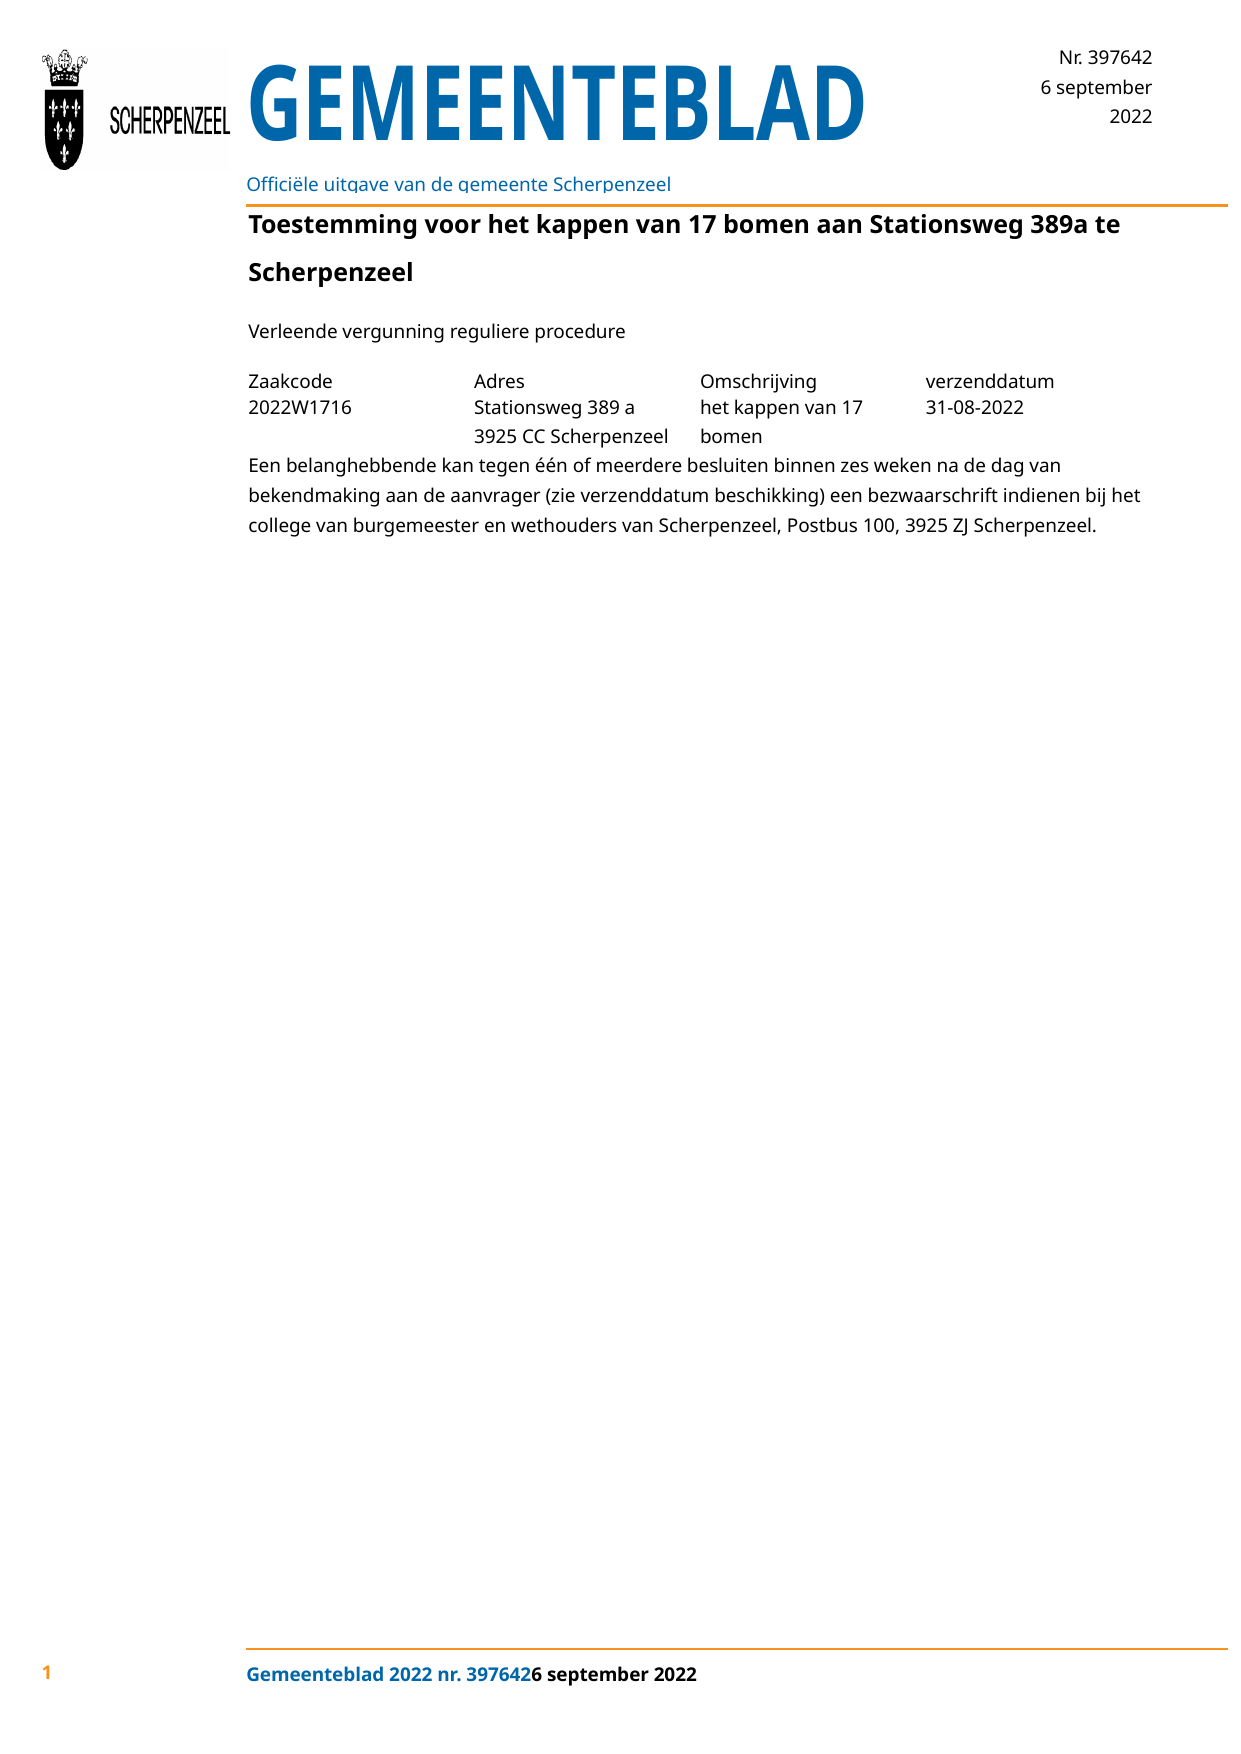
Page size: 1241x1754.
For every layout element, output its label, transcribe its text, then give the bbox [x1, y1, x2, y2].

table_cell 31-08-2022 [926, 394, 1152, 449]
table_header Adres [474, 369, 700, 394]
table_cell Stationsweg 389 a 3925 CC Scherpenzeel [474, 394, 700, 449]
table_header Omschrijving [700, 369, 926, 394]
table_cell 2022W1716 [248, 394, 474, 449]
text Een belanghebbende kan tegen één of meerdere besluiten binnen zes weken na de dag van bekendmaking aan de aanvrager (zie verzenddatum beschikking) een bezwaarschrift indienen bij het college van burgemeester en wethouders van Scherpenzeel, Postbus 100, 3925 ZJ Scherpenzeel. [248, 453, 1152, 538]
text Verleende vergunning reguliere procedure [248, 318, 1152, 344]
picture [41, 47, 231, 172]
table_header verzenddatum [926, 369, 1152, 394]
table_header Zaakcode [248, 369, 474, 394]
text Toestemming voor het kappen van 17 bomen aan Stationsweg 389a te Scherpenzeel [248, 207, 1152, 288]
table_cell het kappen van 17 bomen [700, 394, 926, 449]
